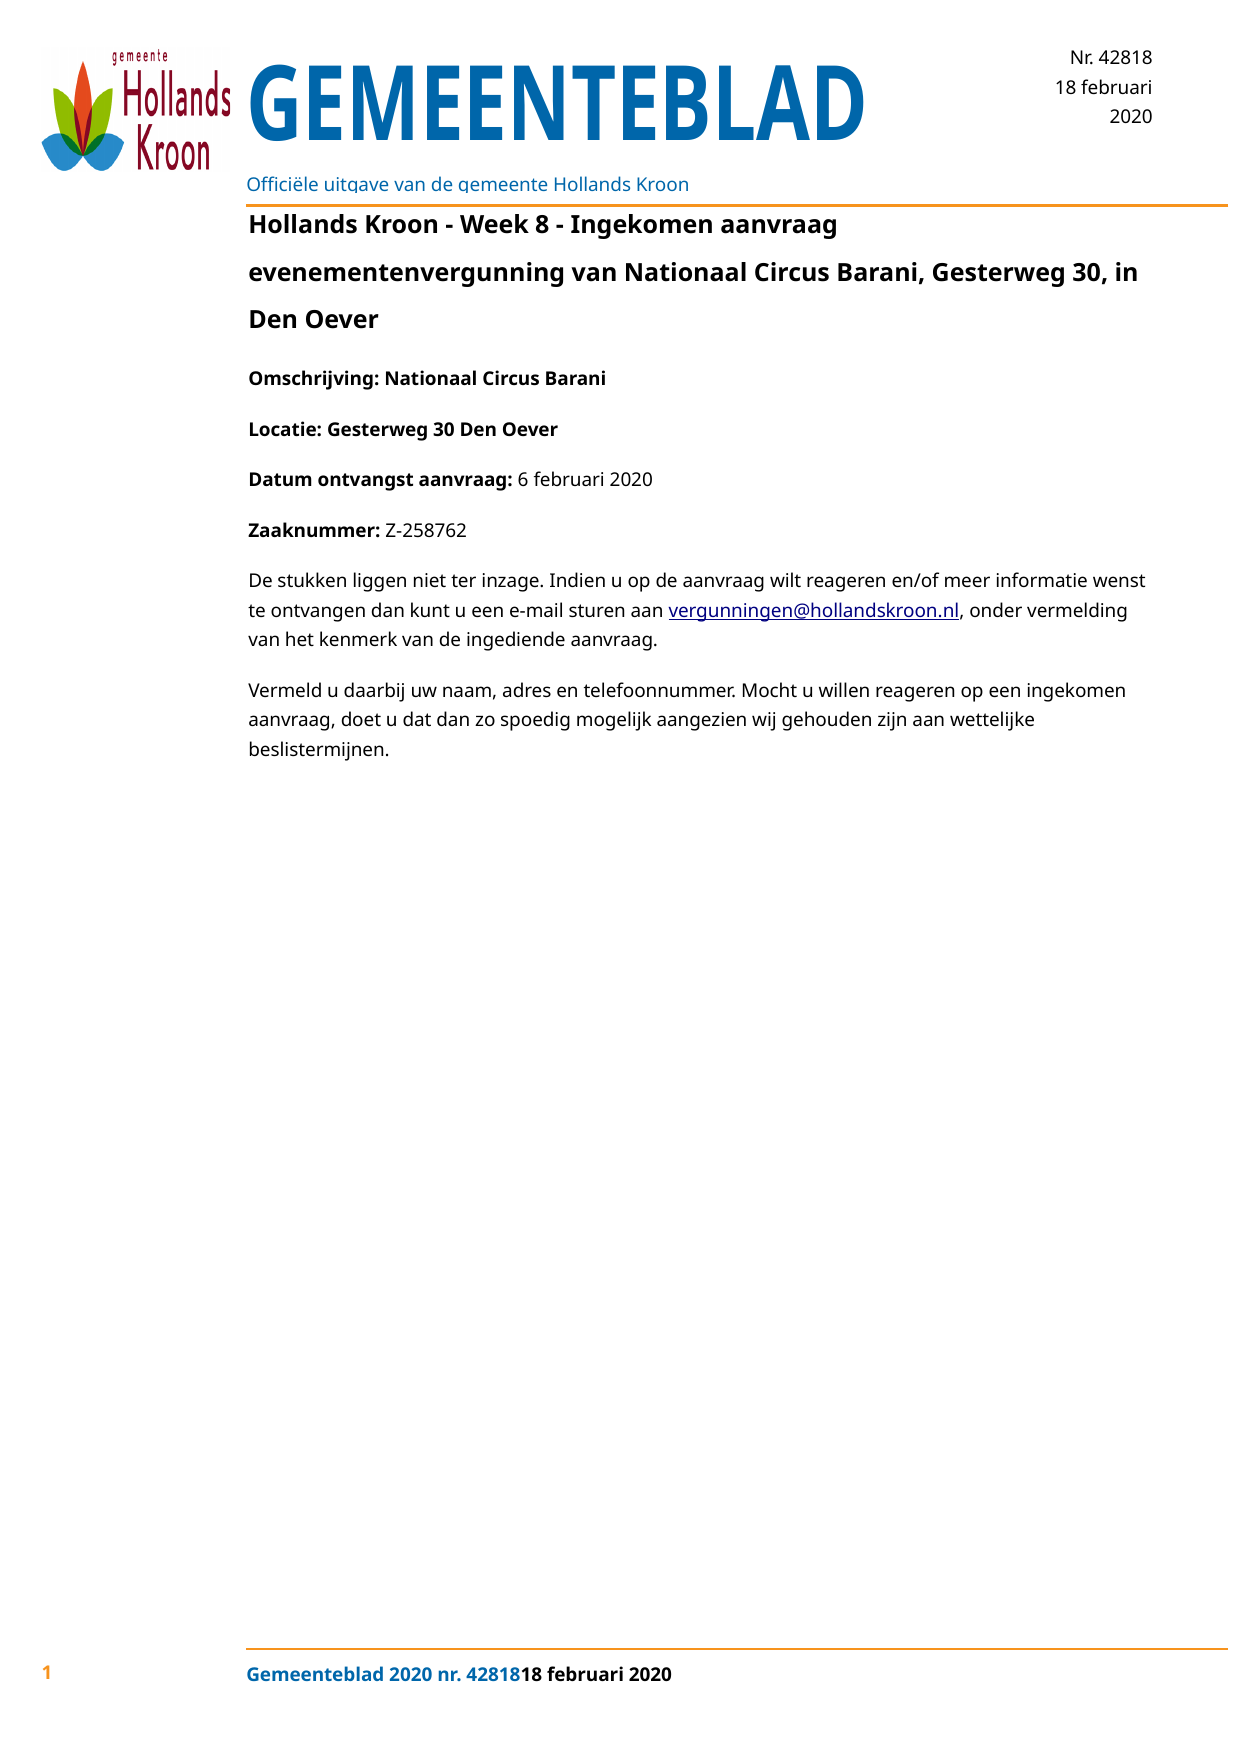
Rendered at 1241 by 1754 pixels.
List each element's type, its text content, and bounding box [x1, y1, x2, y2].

text Hollands Kroon - Week 8 - Ingekomen aanvraag evenementenvergunning van Nationaal Circus Barani, Gesterweg 30, in Den Oever [248, 207, 1152, 336]
text Omschrijving: Nationaal Circus Barani [248, 366, 1152, 391]
text Locatie: Gesterweg 30 Den Oever [248, 416, 1152, 442]
text De stukken liggen niet ter inzage. Indien u op de aanvraag wilt reageren en/of meer informatie wenst te ontvangen dan kunt u een e-mail sturen aan vergunningen@hollandskroon.nl, onder vermelding van het kenmerk van de ingediende aanvraag. [248, 567, 1152, 652]
text Datum ontvangst aanvraag: 6 februari 2020 [248, 466, 1152, 492]
text Zaaknummer: Z-258762 [248, 517, 1152, 542]
text Vermeld u daarbij uw naam, adres en telefoonnummer. Mocht u willen reageren op een ingekomen aanvraag, doet u dat dan zo spoedig mogelijk aangezien wij gehouden zijn aan wettelijke beslistermijnen. [248, 677, 1152, 762]
picture [41, 47, 231, 172]
